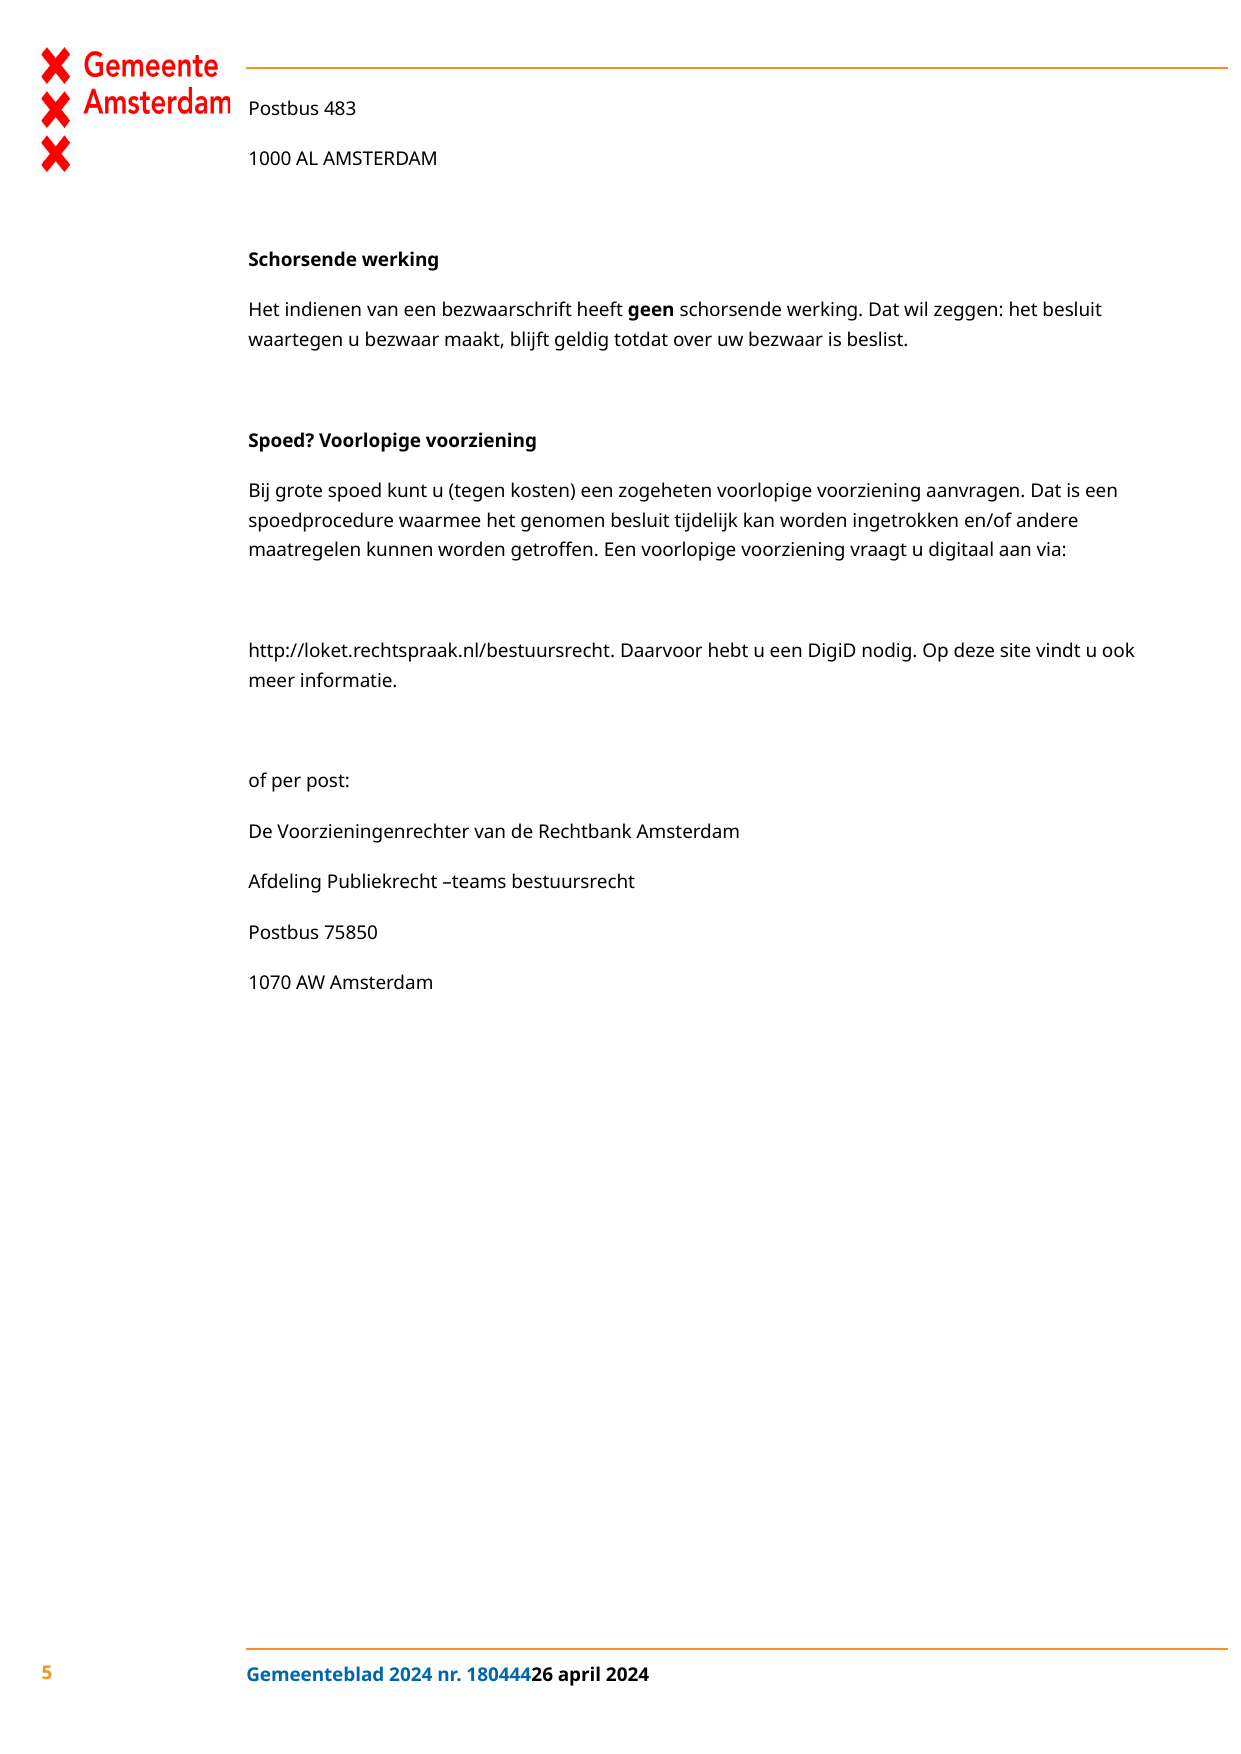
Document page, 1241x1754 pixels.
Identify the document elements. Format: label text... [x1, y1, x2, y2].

text Schorsende werking [248, 246, 1152, 272]
text Postbus 75850 [248, 919, 1152, 945]
text Spoed? Voorlopige voorziening [248, 427, 1152, 453]
text 1000 AL AMSTERDAM [248, 145, 1152, 171]
text Bij grote spoed kunt u (tegen kosten) een zogeheten voorlopige voorziening aanvragen. Dat is een spoedprocedure waarmee het genomen besluit tijdelijk kan worden ingetrokken en/of andere maatregelen kunnen worden getroffen. Een voorlopige voorziening vraagt u digitaal aan via: [248, 477, 1152, 562]
text http://loket.rechtspraak.nl/bestuursrecht. Daarvoor hebt u een DigiD nodig. Op deze site vindt u ook meer informatie. [248, 637, 1152, 693]
picture [41, 47, 231, 172]
text Afdeling Publiekrecht –teams bestuursrecht [248, 868, 1152, 894]
text Het indienen van een bezwaarschrift heeft geen schorsende werking. Dat wil zeggen: het besluit waartegen u bezwaar maakt, blijft geldig totdat over uw bezwaar is beslist. [248, 296, 1152, 352]
text De Voorzieningenrechter van de Rechtbank Amsterdam [248, 818, 1152, 844]
text Postbus 483 [248, 95, 1152, 121]
text 1070 AW Amsterdam [248, 969, 1152, 995]
text of per post: [248, 768, 1152, 793]
